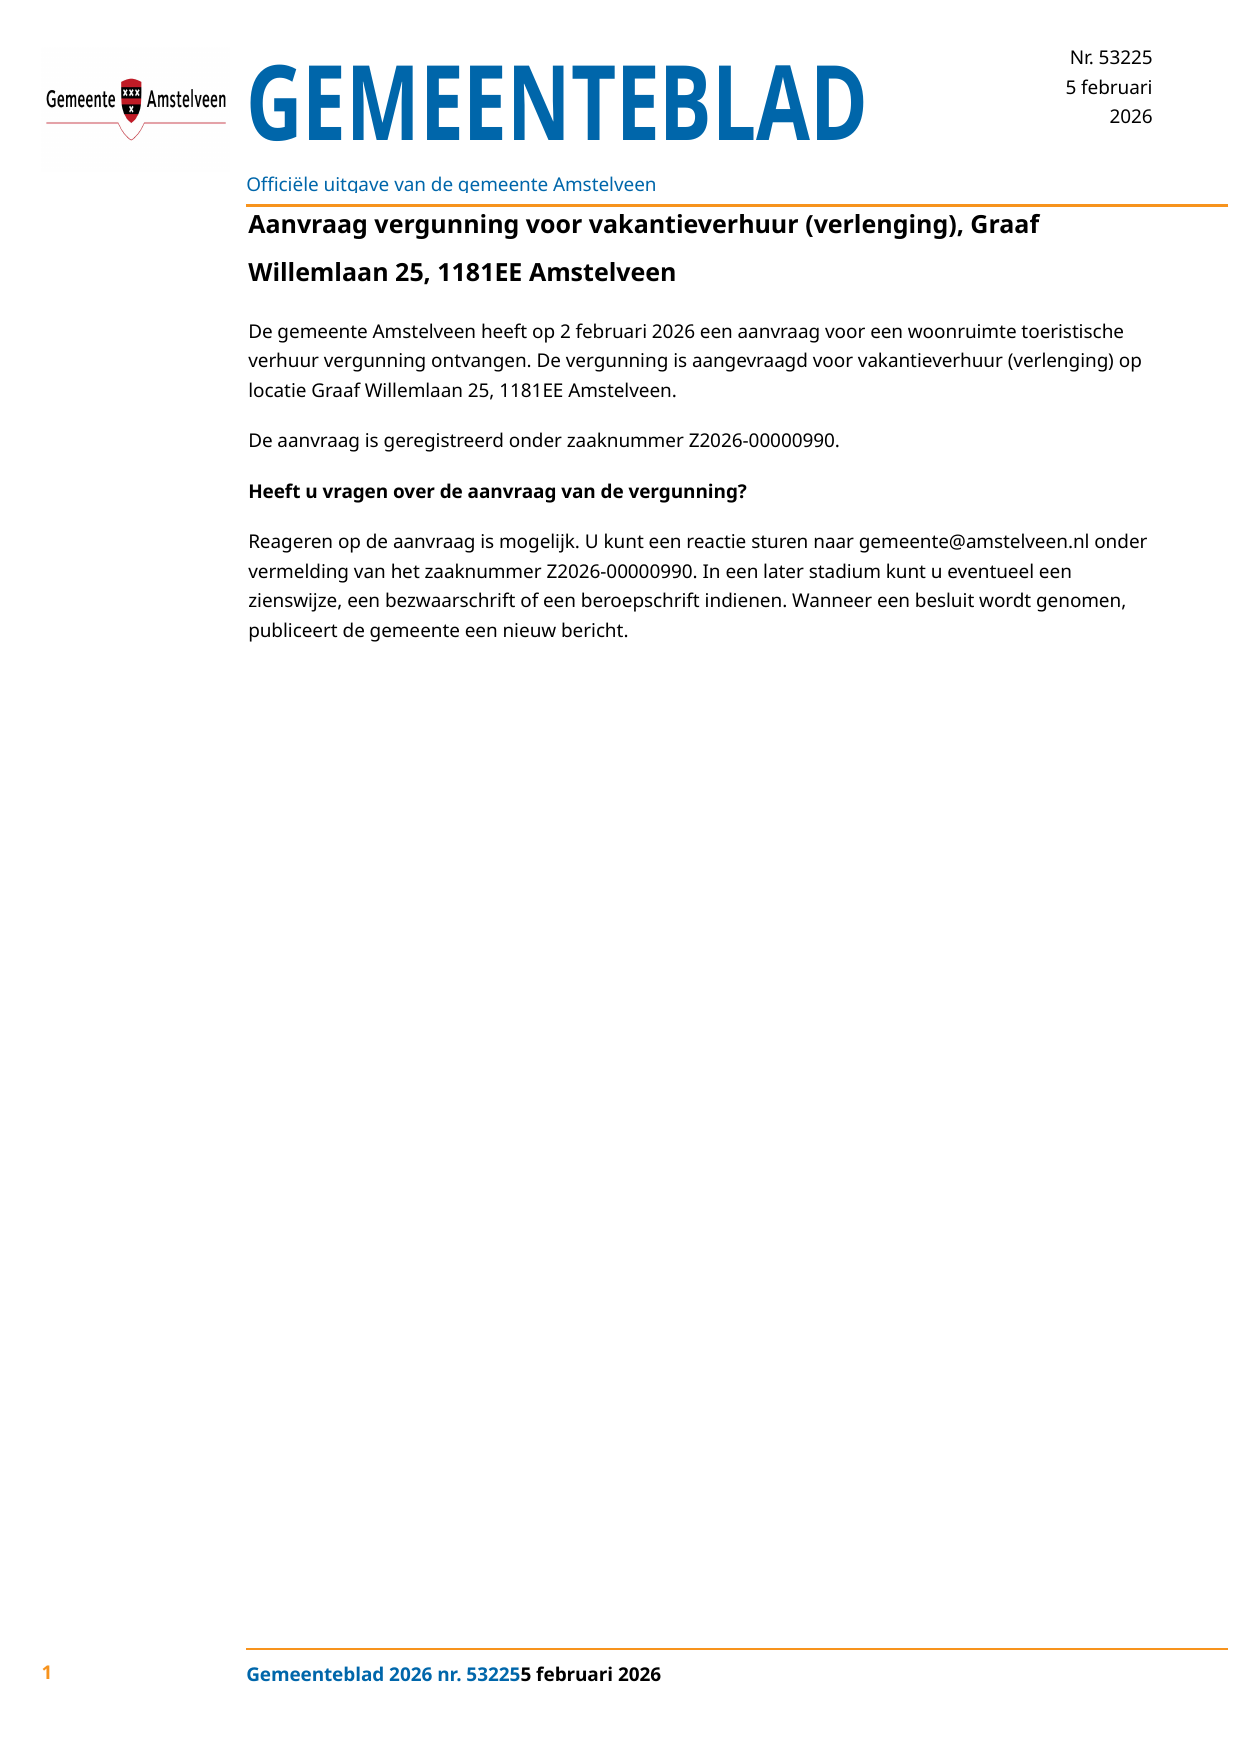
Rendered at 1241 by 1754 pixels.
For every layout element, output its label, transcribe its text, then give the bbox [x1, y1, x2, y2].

text De gemeente Amstelveen heeft op 2 februari 2026 een aanvraag voor een woonruimte toeristische verhuur vergunning ontvangen. De vergunning is aangevraagd voor vakantieverhuur (verlenging) op locatie Graaf Willemlaan 25, 1181EE Amstelveen. [248, 318, 1152, 403]
picture [41, 47, 231, 172]
text Heeft u vragen over de aanvraag van de vergunning? [248, 478, 1152, 504]
text De aanvraag is geregistreerd onder zaaknummer Z2026-00000990. [248, 427, 1152, 453]
text Aanvraag vergunning voor vakantieverhuur (verlenging), Graaf Willemlaan 25, 1181EE Amstelveen [248, 207, 1152, 288]
text Reageren op de aanvraag is mogelijk. U kunt een reactie sturen naar gemeente@amstelveen.nl onder vermelding van het zaaknummer Z2026-00000990. In een later stadium kunt u eventueel een zienswijze, een bezwaarschrift of een beroepschrift indienen. Wanneer een besluit wordt genomen, publiceert de gemeente een nieuw bericht. [248, 528, 1152, 643]
